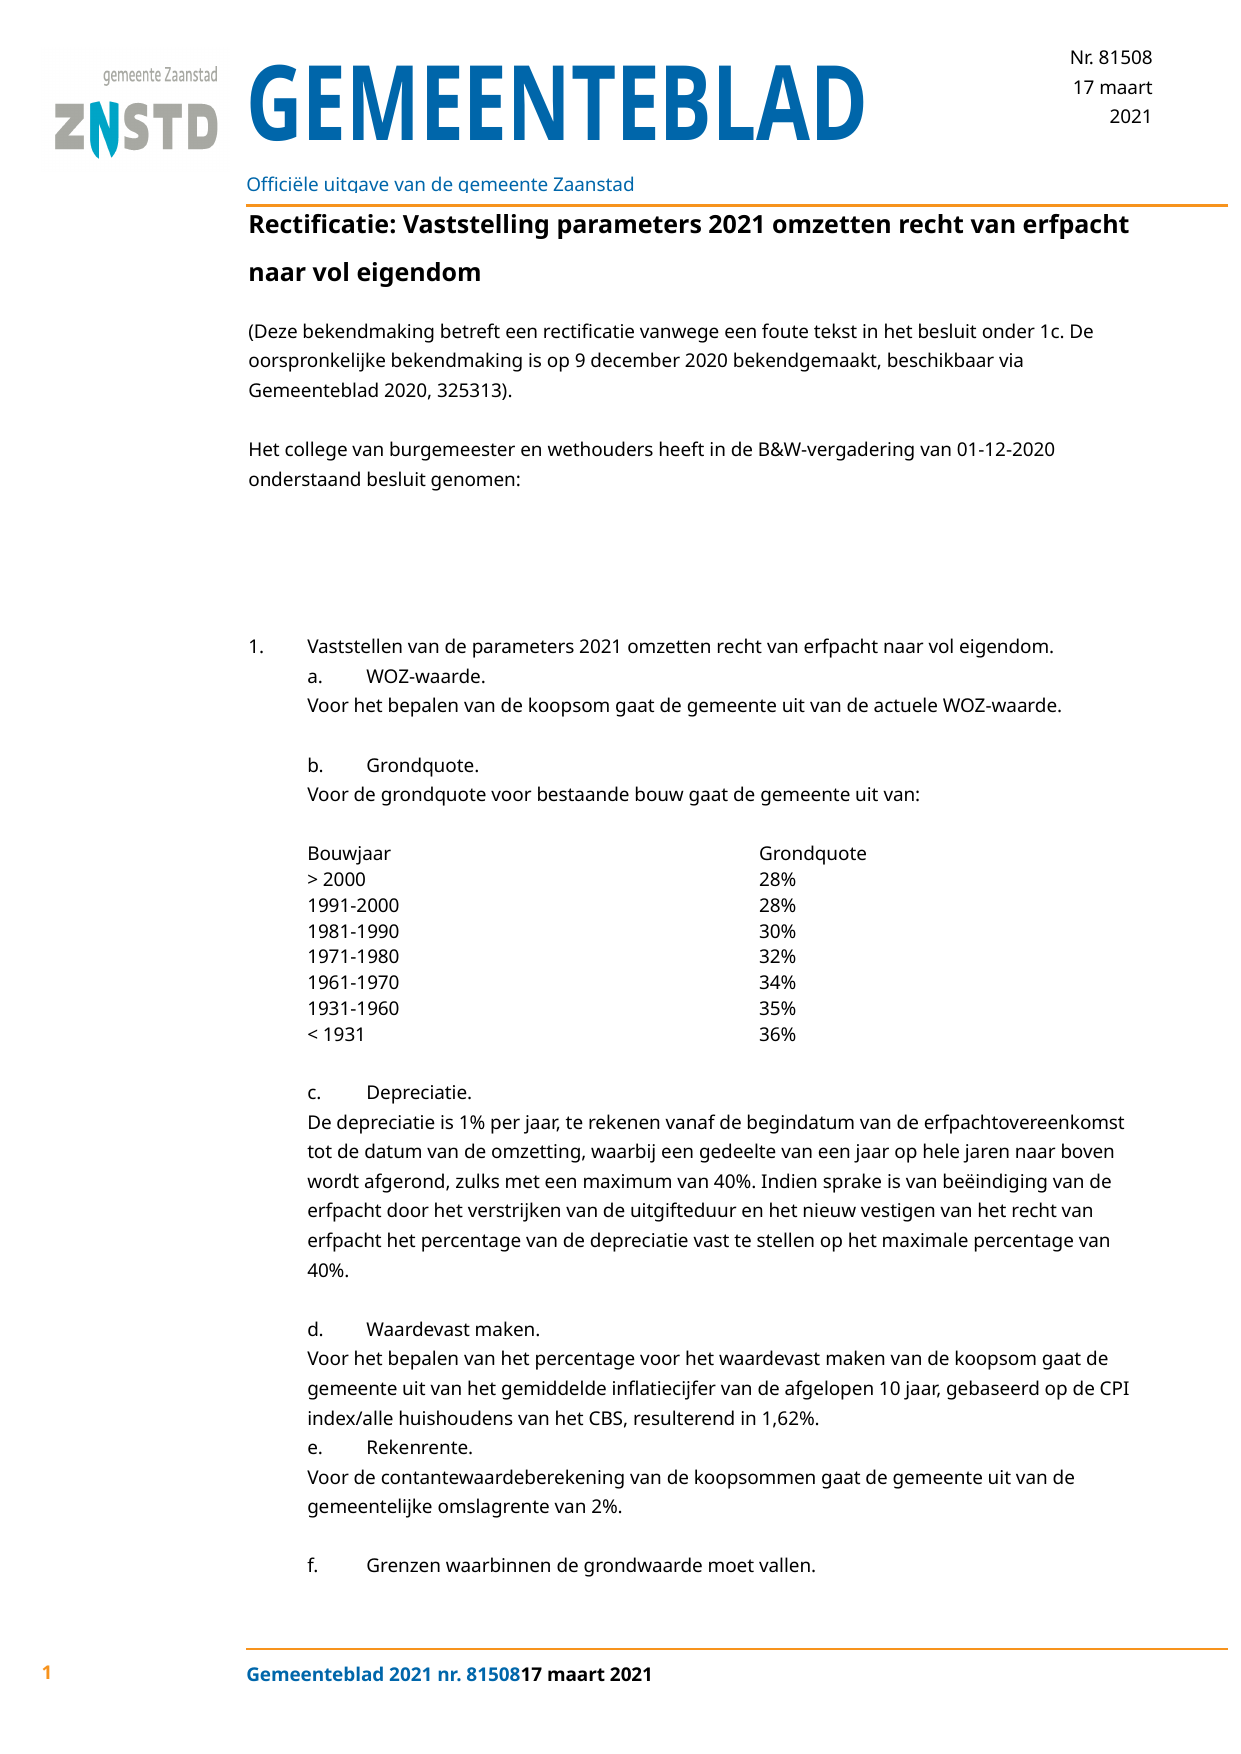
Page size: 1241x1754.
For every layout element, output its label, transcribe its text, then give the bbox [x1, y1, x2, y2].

list Depreciatie. [307, 1079, 1152, 1105]
table_cell 30% [700, 918, 1152, 943]
picture [41, 47, 231, 172]
list Grenzen waarbinnen de grondwaarde moet vallen. [307, 1553, 1152, 1578]
table_cell 32% [700, 944, 1152, 969]
table_cell 34% [700, 969, 1152, 995]
list Voor het bepalen van het percentage voor het waardevast maken van de koopsom gaat de gemeente uit van het gemiddelde inflatiecijfer van de afgelopen 10 jaar, gebaseerd op de CPI index/alle huishoudens van het CBS, resulterend in 1,62%. [248, 1346, 1152, 1430]
list De depreciatie is 1% per jaar, te rekenen vanaf de begindatum van de erfpachtovereenkomst tot de datum van de omzetting, waarbij een gedeelte van een jaar op hele jaren naar boven wordt afgerond, zulks met een maximum van 40%. Indien sprake is van beëindiging van de erfpacht door het verstrijken van de uitgifteduur en het nieuw vestigen van het recht van erfpacht het percentage van de depreciatie vast te stellen op het maximale percentage van 40%. [248, 1109, 1152, 1282]
table_cell < 1931 [248, 1021, 700, 1046]
list Grondquote. [307, 752, 1152, 777]
list Waardevast maken. [307, 1316, 1152, 1342]
table_header Grondquote [700, 841, 1152, 866]
table_cell 35% [700, 995, 1152, 1021]
list WOZ-waarde. [307, 663, 1152, 689]
table_cell 28% [700, 892, 1152, 918]
table_cell 1931-1960 [248, 995, 700, 1021]
list Voor het bepalen van de koopsom gaat de gemeente uit van de actuele WOZ-waarde. [248, 693, 1152, 718]
table_cell 1991-2000 [248, 892, 700, 918]
table_cell 28% [700, 866, 1152, 892]
table_cell 1981-1990 [248, 918, 700, 943]
list Voor de grondquote voor bestaande bouw gaat de gemeente uit van: [248, 781, 1152, 807]
text Rectificatie: Vaststelling parameters 2021 omzetten recht van erfpacht naar vol eigendom [248, 207, 1152, 288]
table_cell 1961-1970 [248, 969, 700, 995]
list Rekenrente. [307, 1434, 1152, 1460]
table_cell 36% [700, 1021, 1152, 1046]
table_cell 1971-1980 [248, 944, 700, 969]
text (Deze bekendmaking betreft een rectificatie vanwege een foute tekst in het besluit onder 1c. De oorspronkelijke bekendmaking is op 9 december 2020 bekendgemaakt, beschikbaar via Gemeenteblad 2020, 325313). [248, 318, 1152, 403]
table_cell > 2000 [248, 866, 700, 892]
list Voor de contantewaardeberekening van de koopsommen gaat de gemeente uit van de gemeentelijke omslagrente van 2%. [248, 1464, 1152, 1519]
table_header Bouwjaar [248, 841, 700, 866]
text Het college van burgemeester en wethouders heeft in de B&W-vergadering van 01-12-2020 onderstaand besluit genomen: [248, 436, 1152, 492]
list Vaststellen van de parameters 2021 omzetten recht van erfpacht naar vol eigendom. [248, 633, 1152, 659]
